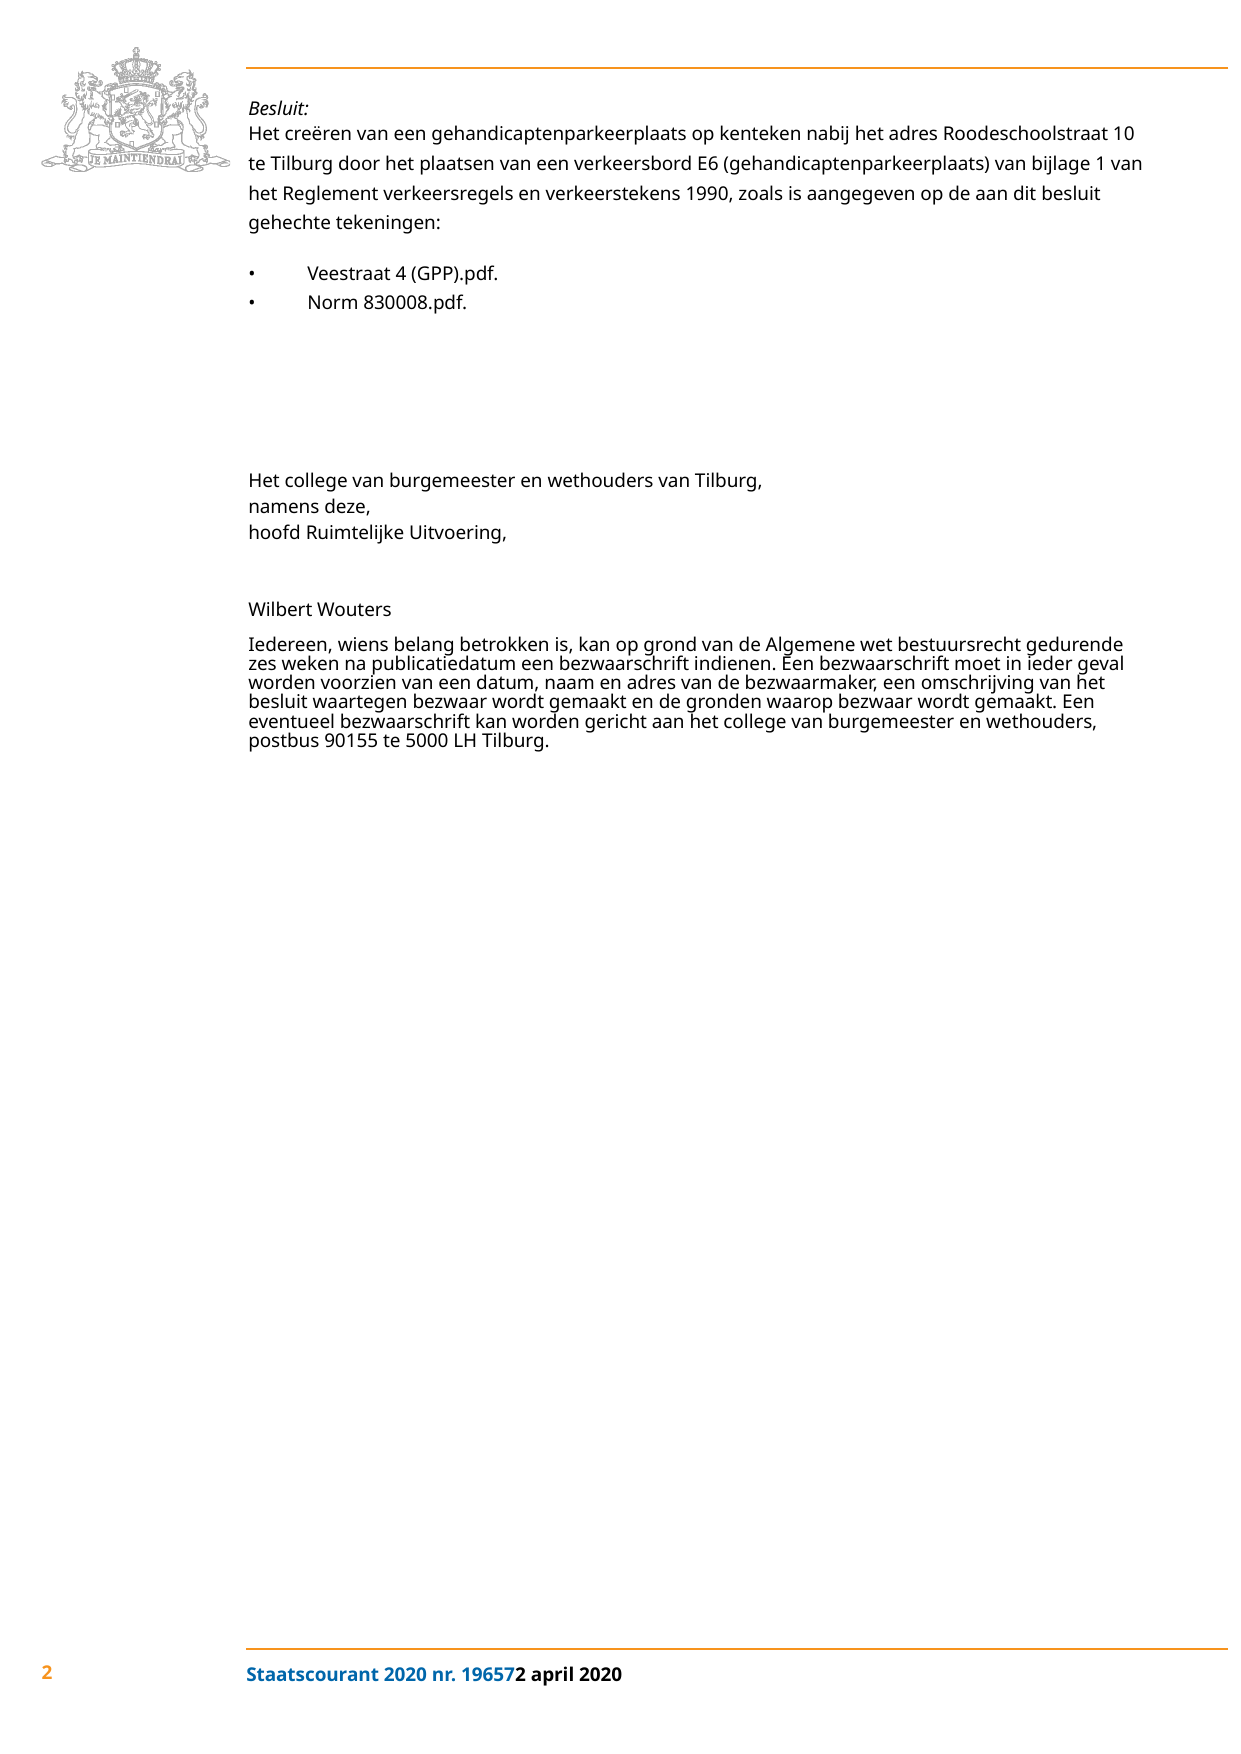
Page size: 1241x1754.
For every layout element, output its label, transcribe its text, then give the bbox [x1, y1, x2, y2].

text Besluit: [248, 95, 1152, 121]
text Het college van burgemeester en wethouders van Tilburg, [248, 467, 1152, 493]
list Norm 830008.pdf. [248, 289, 1152, 315]
text Het creëren van een gehandicaptenparkeerplaats op kenteken nabij het adres Roodeschoolstraat 10 te Tilburg door het plaatsen van een verkeersbord E6 (gehandicaptenparkeerplaats) van bijlage 1 van het Reglement verkeersregels en verkeerstekens 1990, zoals is aangegeven op de aan dit besluit gehechte tekeningen: [248, 121, 1152, 235]
text hoofd Ruimtelijke Uitvoering, [248, 519, 1152, 545]
list Veestraat 4 (GPP).pdf. [248, 260, 1152, 285]
text Iedereen, wiens belang betrokken is, kan op grond van de Algemene wet bestuursrecht gedurende zes weken na publicatiedatum een bezwaarschrift indienen. Een bezwaarschrift moet in ieder geval worden voorzien van een datum, naam en adres van de bezwaarmaker, een omschrijving van het besluit waartegen bezwaar wordt gemaakt en de gronden waarop bezwaar wordt gemaakt. Een eventueel bezwaarschrift kan worden gericht aan het college van burgemeester en wethouders, postbus 90155 te 5000 LH Tilburg. [248, 636, 1152, 751]
picture [41, 47, 231, 172]
text namens deze, [248, 493, 1152, 519]
text Wilbert Wouters [248, 596, 1152, 622]
